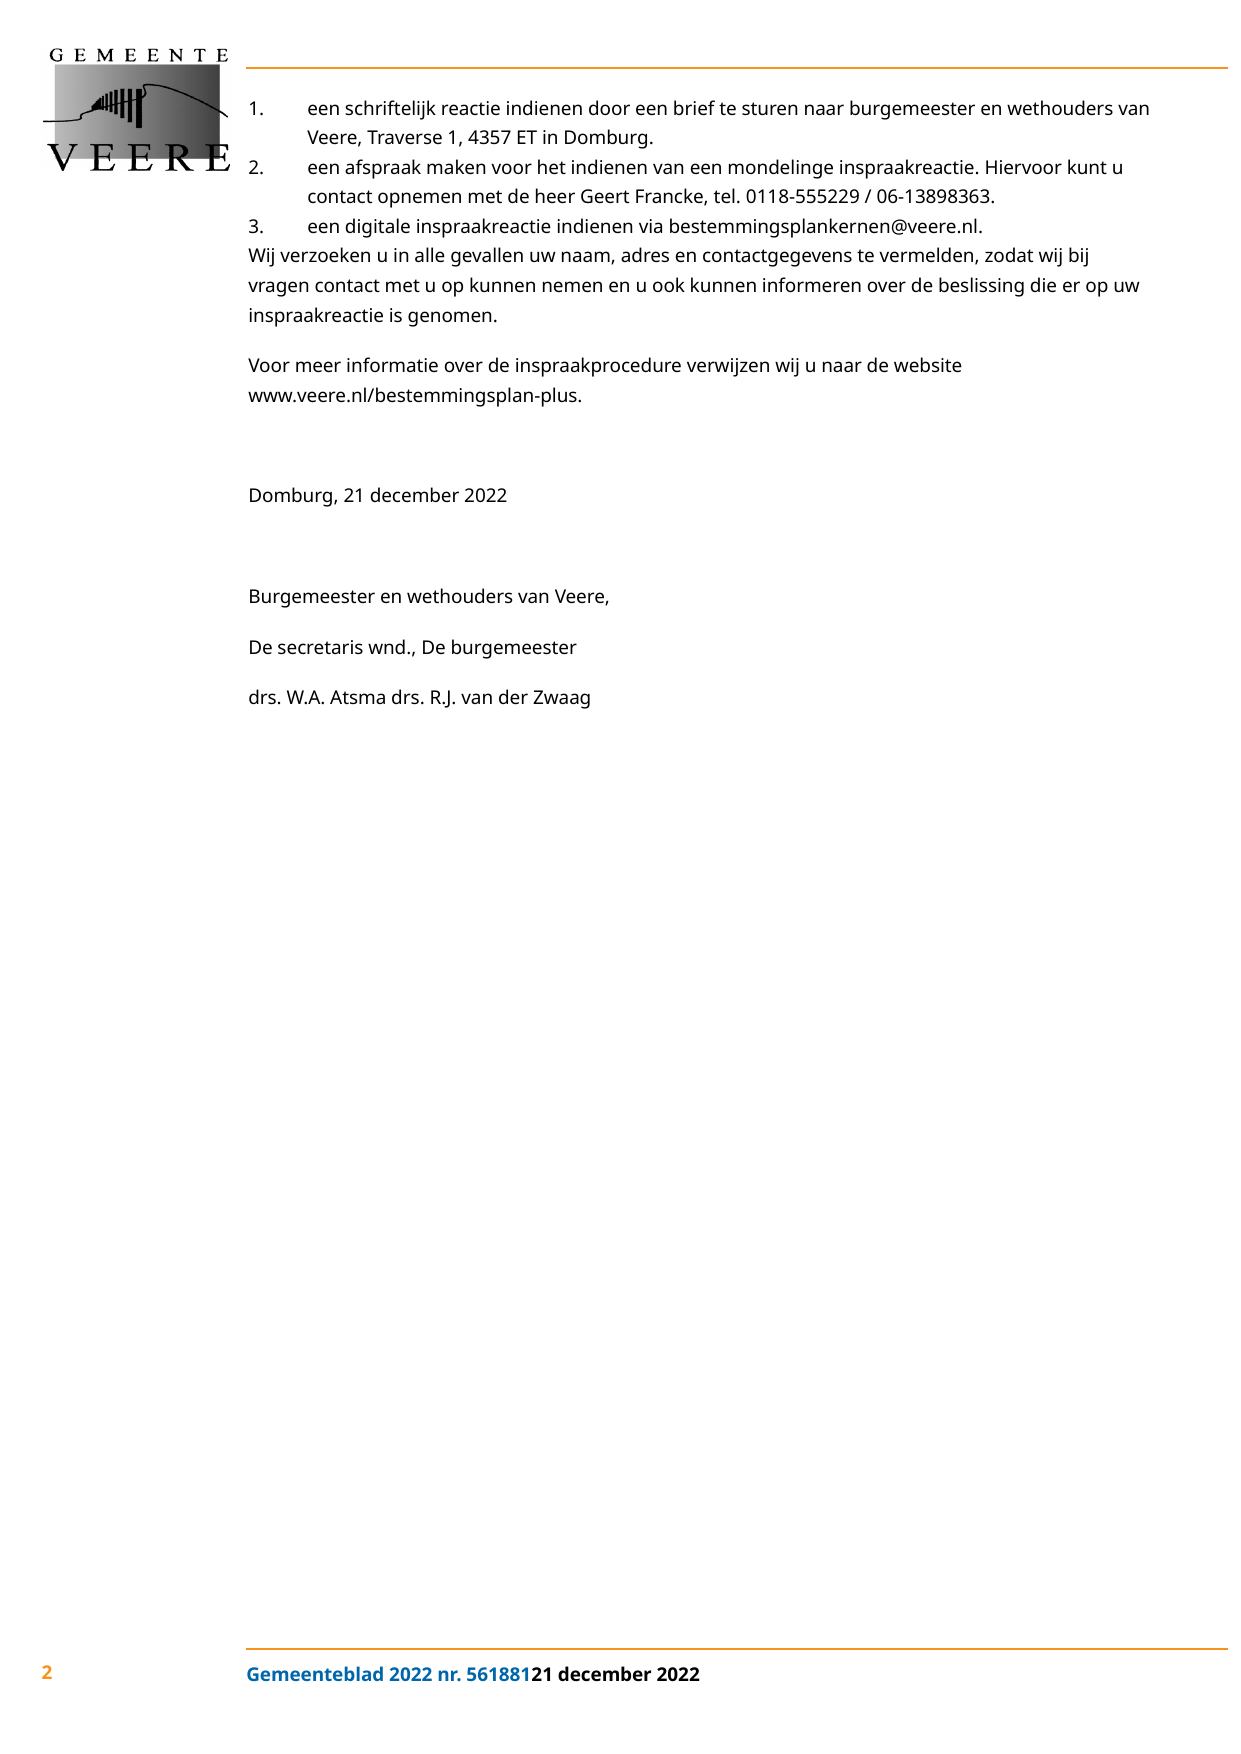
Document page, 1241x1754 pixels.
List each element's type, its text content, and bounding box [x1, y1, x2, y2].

text De secretaris wnd., De burgemeester [248, 634, 1152, 660]
list een schriftelijk reactie indienen door een brief te sturen naar burgemeester en wethouders van Veere, Traverse 1, 4357 ET in Domburg. [248, 95, 1152, 150]
list een digitale inspraakreactie indienen via bestemmingsplankernen@veere.nl. [248, 213, 1152, 239]
list een afspraak maken voor het indienen van een mondelinge inspraakreactie. Hiervoor kunt u contact opnemen met de heer Geert Francke, tel. 0118-555229 / 06-13898363. [248, 154, 1152, 209]
text Wij verzoeken u in alle gevallen uw naam, adres en contactgegevens te vermelden, zodat wij bij vragen contact met u op kunnen nemen en u ook kunnen informeren over de beslissing die er op uw inspraakreactie is genomen. [248, 243, 1152, 328]
text drs. W.A. Atsma drs. R.J. van der Zwaag [248, 684, 1152, 710]
picture [41, 47, 231, 172]
text Burgemeester en wethouders van Veere, [248, 583, 1152, 609]
text Domburg, 21 december 2022 [248, 483, 1152, 508]
text Voor meer informatie over de inspraakprocedure verwijzen wij u naar de website www.veere.nl/bestemmingsplan-plus. [248, 352, 1152, 408]
